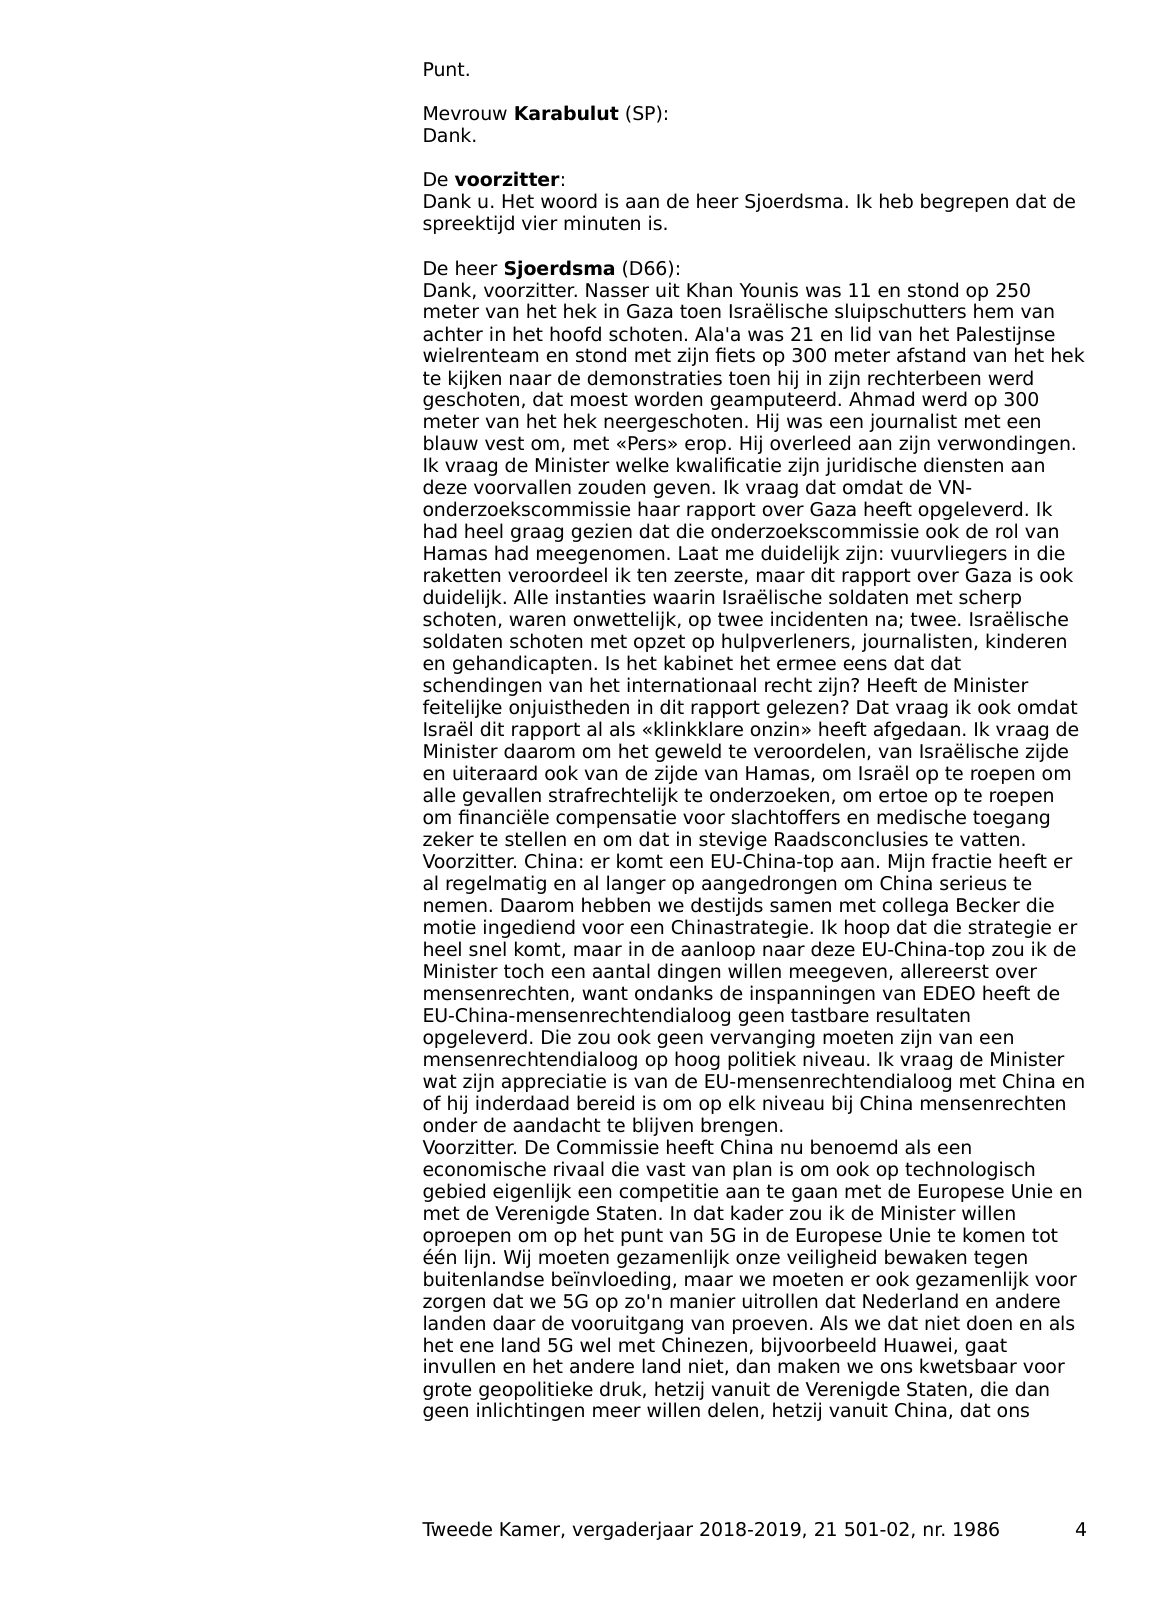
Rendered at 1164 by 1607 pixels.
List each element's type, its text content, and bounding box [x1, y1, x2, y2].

text De heer Sjoerdsma (D66): [422, 257, 1087, 279]
text Voorzitter. De Commissie heeft China nu benoemd als een economische rivaal die vast van plan is om ook op technologisch gebied eigenlijk een competitie aan te gaan met de Europese Unie en met de Verenigde Staten. In dat kader zou ik de Minister willen oproepen om op het punt van 5G in de Europese Unie te komen tot één lijn. Wij moeten gezamenlijk onze veiligheid bewaken tegen buitenlandse beïnvloeding, maar we moeten er ook gezamenlijk voor zorgen dat we 5G op zo'n manier uitrollen dat Nederland en andere landen daar de vooruitgang van proeven. Als we dat niet doen en als het ene land 5G wel met Chinezen, bijvoorbeeld Huawei, gaat invullen en het andere land niet, dan maken we ons kwetsbaar voor grote geopolitieke druk, hetzij vanuit de Verenigde Staten, die dan geen inlichtingen meer willen delen, hetzij vanuit China, dat ons [422, 1137, 1087, 1422]
text Dank, voorzitter. Nasser uit Khan Younis was 11 en stond op 250 meter van het hek in Gaza toen Israëlische sluipschutters hem van achter in het hoofd schoten. Ala'a was 21 en lid van het Palestijnse wielrenteam en stond met zijn fiets op 300 meter afstand van het hek te kijken naar de demonstraties toen hij in zijn rechterbeen werd geschoten, dat moest worden geamputeerd. Ahmad werd op 300 meter van het hek neergeschoten. Hij was een journalist met een blauw vest om, met «Pers» erop. Hij overleed aan zijn verwondingen. Ik vraag de Minister welke kwalificatie zijn juridische diensten aan deze voorvallen zouden geven. Ik vraag dat omdat de VN-onderzoekscommissie haar rapport over Gaza heeft opgeleverd. Ik had heel graag gezien dat die onderzoekscommissie ook de rol van Hamas had meegenomen. Laat me duidelijk zijn: vuurvliegers in die raketten veroordeel ik ten zeerste, maar dit rapport over Gaza is ook duidelijk. Alle instanties waarin Israëlische soldaten met scherp schoten, waren onwettelijk, op twee incidenten na; twee. Israëlische soldaten schoten met opzet op hulpverleners, journalisten, kinderen en gehandicapten. Is het kabinet het ermee eens dat dat schendingen van het internationaal recht zijn? Heeft de Minister feitelijke onjuistheden in dit rapport gelezen? Dat vraag ik ook omdat Israël dit rapport al als «klinkklare onzin» heeft afgedaan. Ik vraag de Minister daarom om het geweld te veroordelen, van Israëlische zijde en uiteraard ook van de zijde van Hamas, om Israël op te roepen om alle gevallen strafrechtelijk te onderzoeken, om ertoe op te roepen om financiële compensatie voor slachtoffers en medische toegang zeker te stellen en om dat in stevige Raadsconclusies te vatten. [422, 279, 1087, 851]
text Dank. [422, 125, 1087, 147]
text Mevrouw Karabulut (SP): [422, 103, 1087, 125]
text Dank u. Het woord is aan de heer Sjoerdsma. Ik heb begrepen dat de spreektijd vier minuten is. [422, 191, 1087, 235]
text De voorzitter: [422, 169, 1087, 191]
text Voorzitter. China: er komt een EU-China-top aan. Mijn fractie heeft er al regelmatig en al langer op aangedrongen om China serieus te nemen. Daarom hebben we destijds samen met collega Becker die motie ingediend voor een Chinastrategie. Ik hoop dat die strategie er heel snel komt, maar in de aanloop naar deze EU-China-top zou ik de Minister toch een aantal dingen willen meegeven, allereerst over mensenrechten, want ondanks de inspanningen van EDEO heeft de EU-China-mensenrechtendialoog geen tastbare resultaten opgeleverd. Die zou ook geen vervanging moeten zijn van een mensenrechtendialoog op hoog politiek niveau. Ik vraag de Minister wat zijn appreciatie is van de EU-mensenrechtendialoog met China en of hij inderdaad bereid is om op elk niveau bij China mensenrechten onder de aandacht te blijven brengen. [422, 851, 1087, 1137]
text Punt. [422, 59, 1087, 81]
